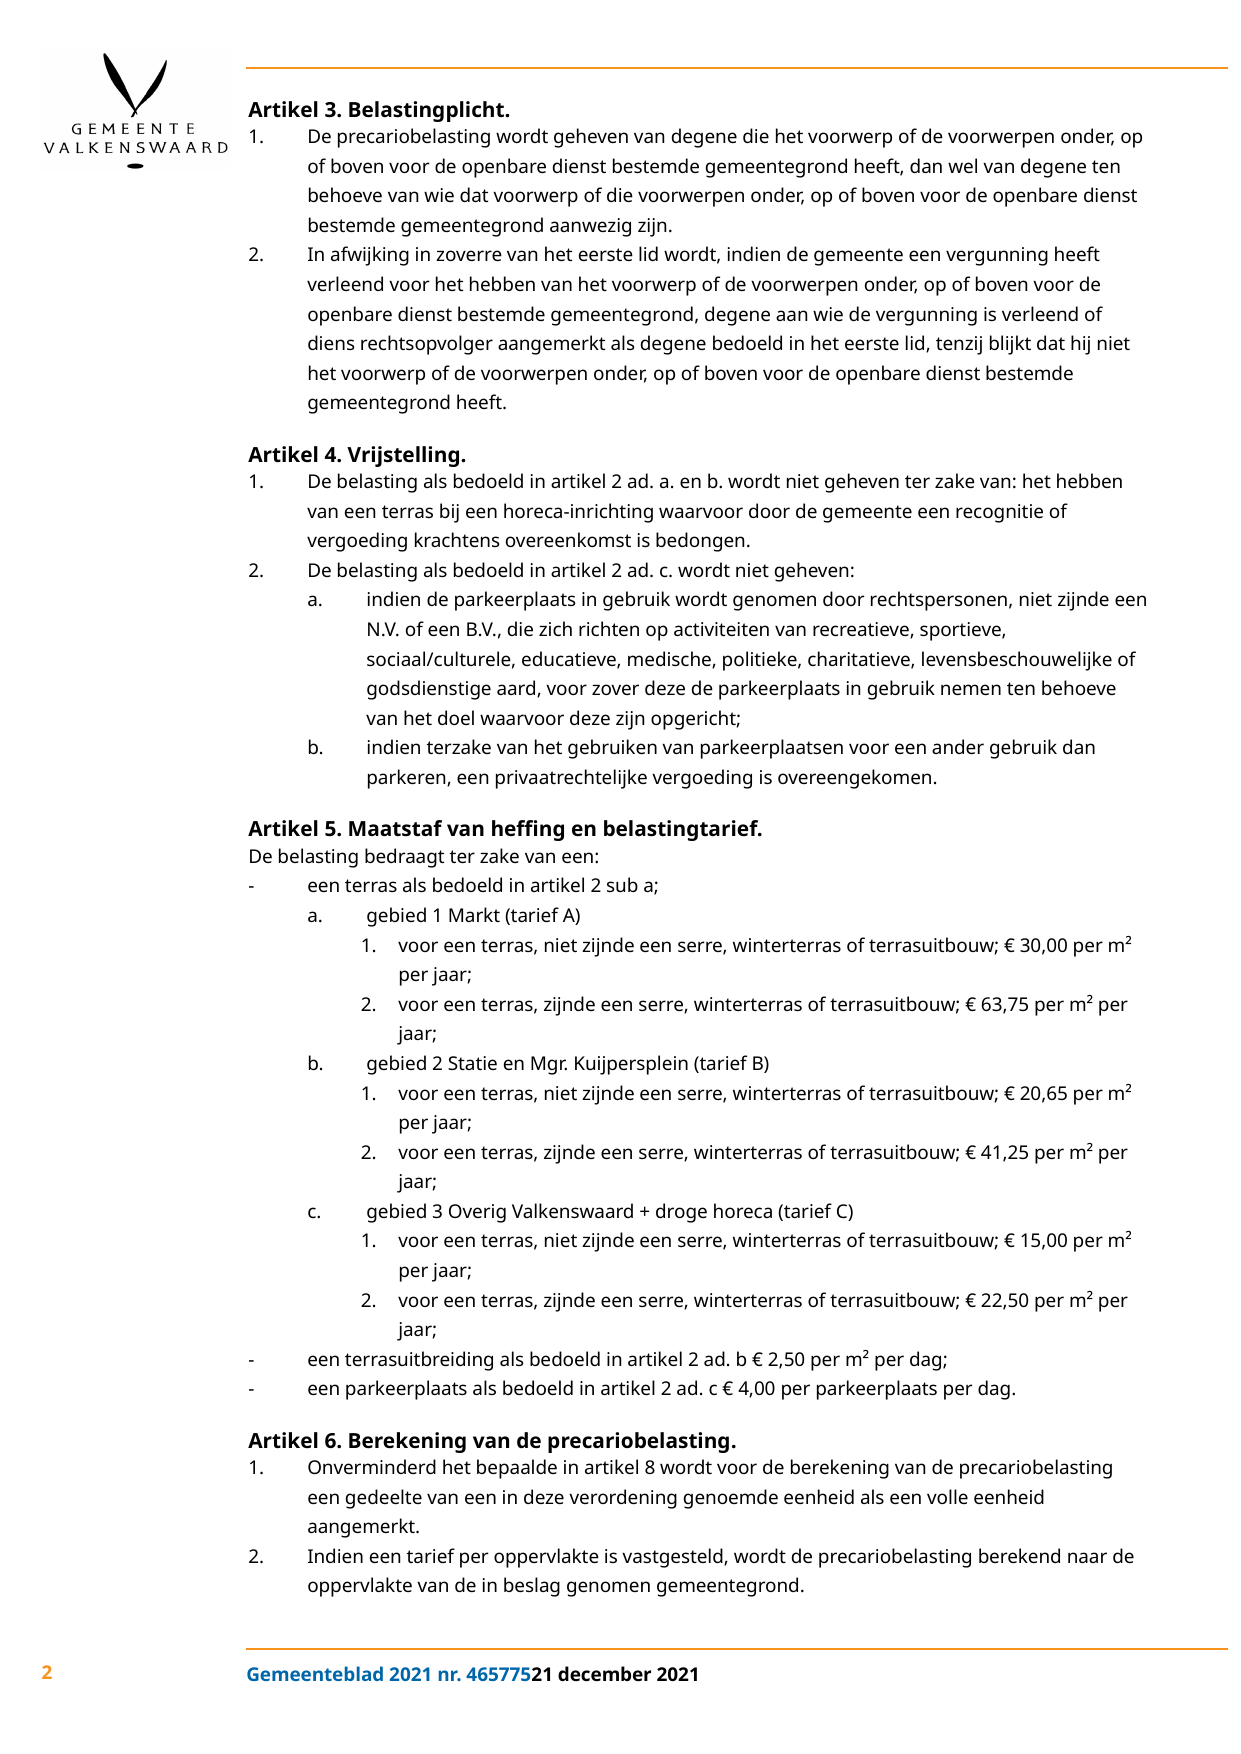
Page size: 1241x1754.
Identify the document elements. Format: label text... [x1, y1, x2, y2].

list In afwijking in zoverre van het eerste lid wordt, indien de gemeente een vergunning heeft verleend voor het hebben van het voorwerp of de voorwerpen onder, op of boven voor de openbare dienst bestemde gemeentegrond, degene aan wie de vergunning is verleend of diens rechtsopvolger aangemerkt als degene bedoeld in het eerste lid, tenzij blijkt dat hij niet het voorwerp of de voorwerpen onder, op of boven voor de openbare dienst bestemde gemeentegrond heeft. [248, 242, 1152, 415]
list De belasting als bedoeld in artikel 2 ad. a. en b. wordt niet geheven ter zake van: het hebben van een terras bij een horeca-inrichting waarvoor door de gemeente een recognitie of vergoeding krachtens overeenkomst is bedongen. [248, 468, 1152, 553]
text Artikel 6. Berekening van de precariobelasting. [248, 1426, 1152, 1454]
text De belasting bedraagt ter zake van een: [248, 843, 1152, 869]
list Indien een tarief per oppervlakte is vastgesteld, wordt de precariobelasting berekend naar de oppervlakte van de in beslag genomen gemeentegrond. [248, 1543, 1152, 1598]
list een terras als bedoeld in artikel 2 sub a; [248, 873, 1152, 898]
list voor een terras, zijnde een serre, winterterras of terrasuitbouw; € 22,50 per m² per jaar; [361, 1287, 1152, 1342]
list gebied 3 Overig Valkenswaard + droge horeca (tarief C) [307, 1198, 1152, 1224]
list een terrasuitbreiding als bedoeld in artikel 2 ad. b € 2,50 per m² per dag; [248, 1346, 1152, 1372]
picture [41, 47, 231, 172]
list De belasting als bedoeld in artikel 2 ad. c. wordt niet geheven: [248, 557, 1152, 583]
list Onverminderd het bepaalde in artikel 8 wordt voor de berekening van de precariobelasting een gedeelte van een in deze verordening genoemde eenheid als een volle eenheid aangemerkt. [248, 1454, 1152, 1539]
list voor een terras, niet zijnde een serre, winterterras of terrasuitbouw; € 15,00 per m² per jaar; [361, 1228, 1152, 1283]
list voor een terras, zijnde een serre, winterterras of terrasuitbouw; € 41,25 per m² per jaar; [361, 1139, 1152, 1194]
text Artikel 4. Vrijstelling. [248, 440, 1152, 468]
list voor een terras, niet zijnde een serre, winterterras of terrasuitbouw; € 30,00 per m² per jaar; [361, 932, 1152, 987]
list indien terzake van het gebruiken van parkeerplaatsen voor een ander gebruik dan parkeren, een privaatrechtelijke vergoeding is overeengekomen. [307, 734, 1152, 790]
list gebied 2 Statie en Mgr. Kuijpersplein (tarief B) [307, 1050, 1152, 1076]
list voor een terras, zijnde een serre, winterterras of terrasuitbouw; € 63,75 per m² per jaar; [361, 991, 1152, 1046]
text Artikel 3. Belastingplicht. [248, 95, 1152, 123]
text Artikel 5. Maatstaf van heffing en belastingtarief. [248, 814, 1152, 843]
list voor een terras, niet zijnde een serre, winterterras of terrasuitbouw; € 20,65 per m² per jaar; [361, 1080, 1152, 1135]
list gebied 1 Markt (tarief A) [307, 902, 1152, 928]
list een parkeerplaats als bedoeld in artikel 2 ad. c € 4,00 per parkeerplaats per dag. [248, 1376, 1152, 1401]
list indien de parkeerplaats in gebruik wordt genomen door rechtspersonen, niet zijnde een N.V. of een B.V., die zich richten op activiteiten van recreatieve, sportieve, sociaal/culturele, educatieve, medische, politieke, charitatieve, levensbeschouwelijke of godsdienstige aard, voor zover deze de parkeerplaats in gebruik nemen ten behoeve van het doel waarvoor deze zijn opgericht; [307, 587, 1152, 731]
list De precariobelasting wordt geheven van degene die het voorwerp of de voorwerpen onder, op of boven voor de openbare dienst bestemde gemeentegrond heeft, dan wel van degene ten behoeve van wie dat voorwerp of die voorwerpen onder, op of boven voor de openbare dienst bestemde gemeentegrond aanwezig zijn. [248, 123, 1152, 238]
